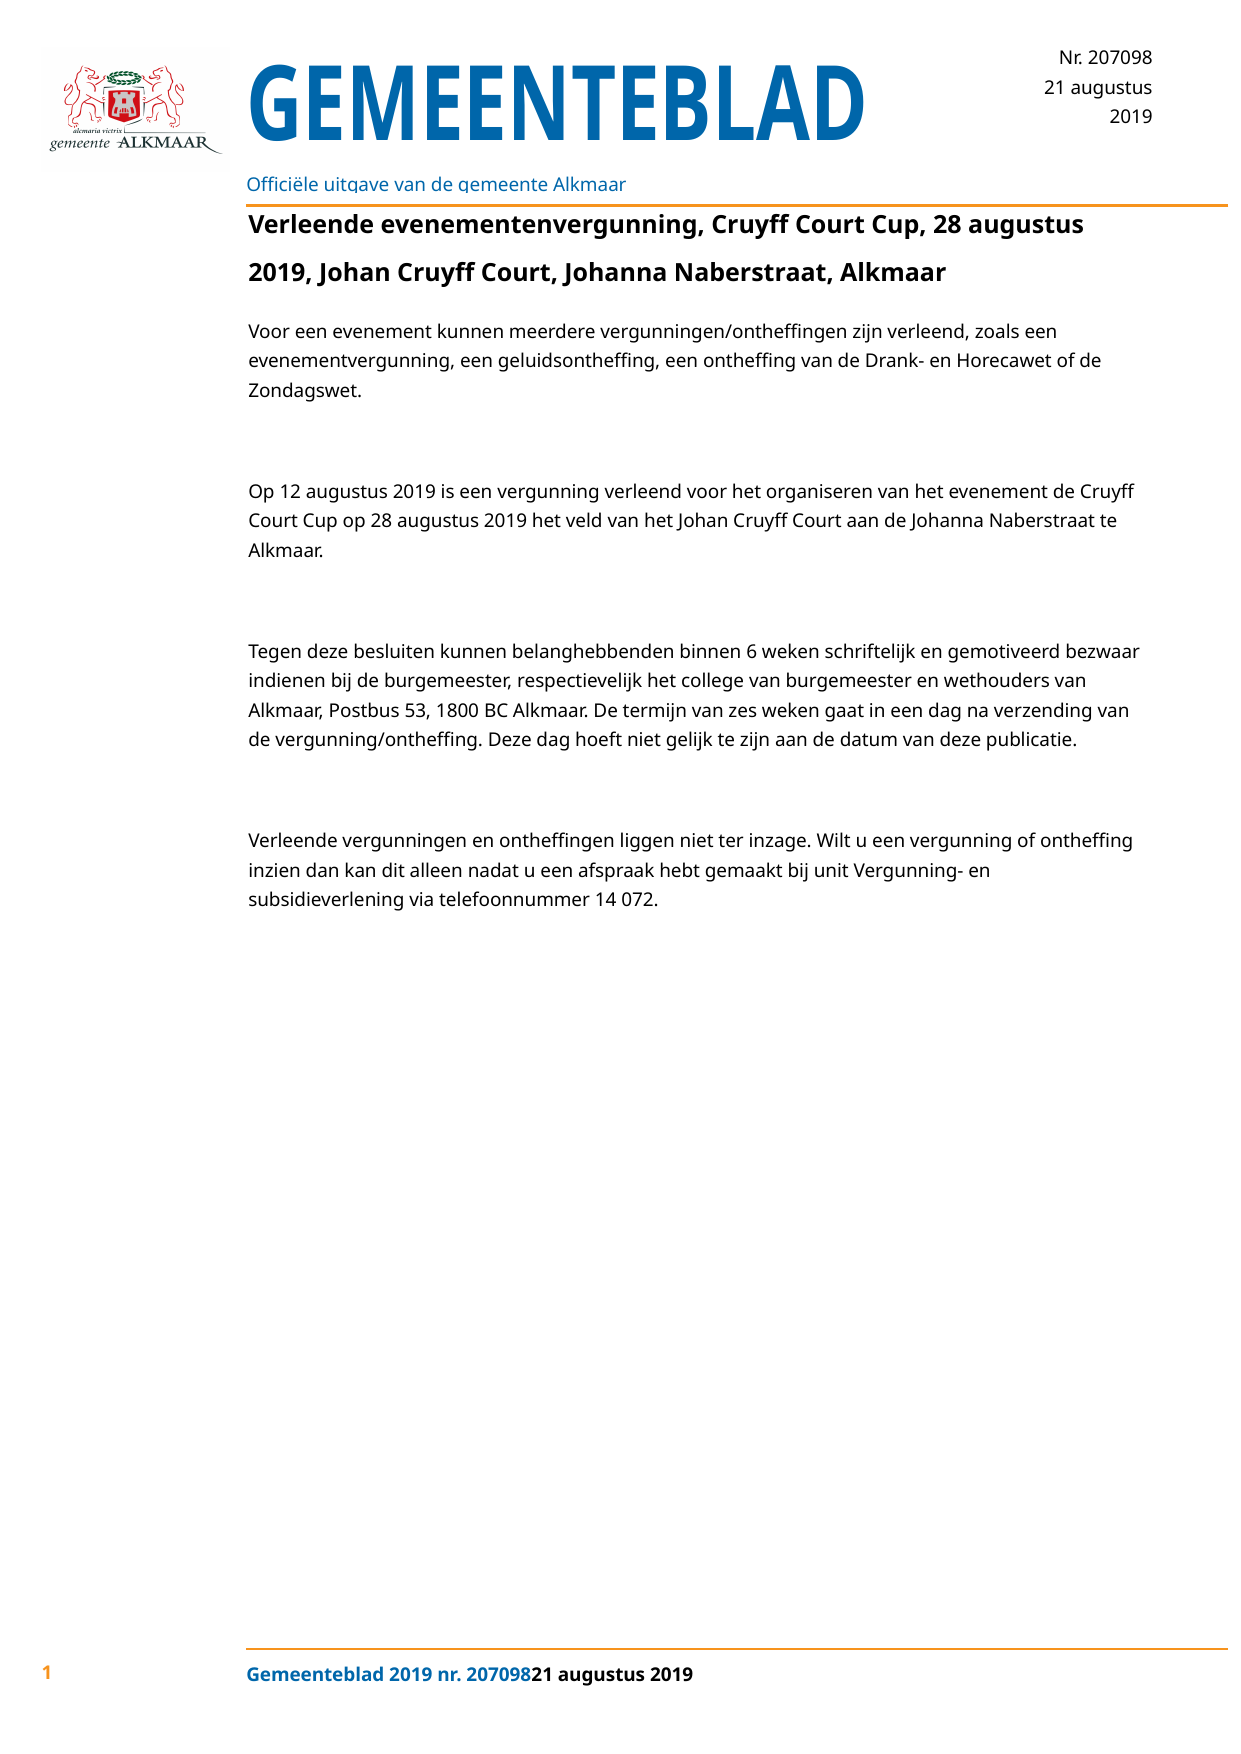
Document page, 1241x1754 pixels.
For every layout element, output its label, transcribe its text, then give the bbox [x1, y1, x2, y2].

text Voor een evenement kunnen meerdere vergunningen/ontheffingen zijn verleend, zoals een evenementvergunning, een geluidsontheffing, een ontheffing van de Drank- en Horecawet of de Zondagswet. [248, 318, 1152, 403]
text Verleende evenementenvergunning, Cruyff Court Cup, 28 augustus 2019, Johan Cruyff Court, Johanna Naberstraat, Alkmaar [248, 207, 1152, 288]
text Tegen deze besluiten kunnen belanghebbenden binnen 6 weken schriftelijk en gemotiveerd bezwaar indienen bij de burgemeester, respectievelijk het college van burgemeester en wethouders van Alkmaar, Postbus 53, 1800 BC Alkmaar. De termijn van zes weken gaat in een dag na verzending van de vergunning/ontheffing. Deze dag hoeft niet gelijk te zijn aan de datum van deze publicatie. [248, 638, 1152, 752]
text Op 12 augustus 2019 is een vergunning verleend voor het organiseren van het evenement de Cruyff Court Cup op 28 augustus 2019 het veld van het Johan Cruyff Court aan de Johanna Naberstraat te Alkmaar. [248, 478, 1152, 563]
text Verleende vergunningen en ontheffingen liggen niet ter inzage. Wilt u een vergunning of ontheffing inzien dan kan dit alleen nadat u een afspraak hebt gemaakt bij unit Vergunning- en subsidieverlening via telefoonnummer 14 072. [248, 827, 1152, 912]
picture [41, 47, 231, 172]
